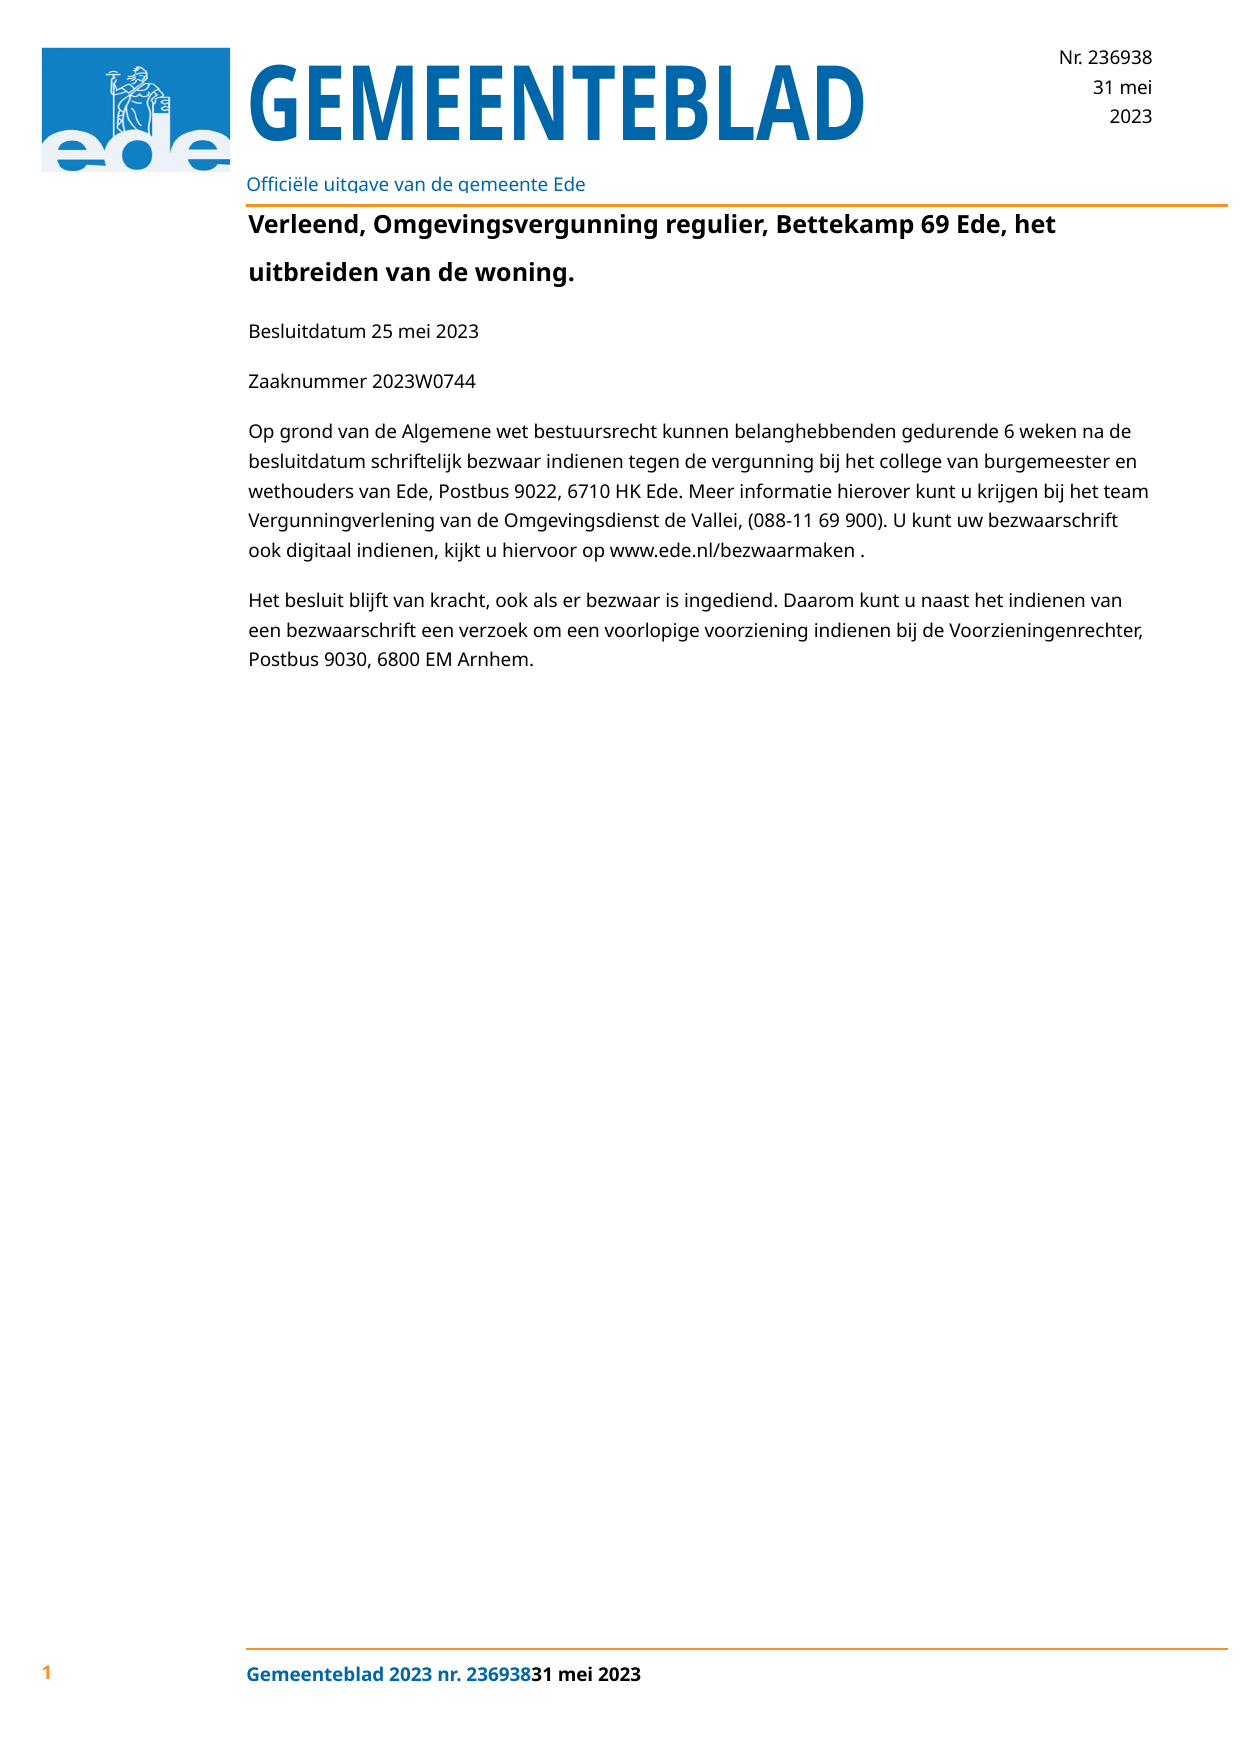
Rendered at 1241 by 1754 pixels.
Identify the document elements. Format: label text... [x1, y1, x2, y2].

text Verleend, Omgevingsvergunning regulier, Bettekamp 69 Ede, het uitbreiden van de woning. [248, 207, 1152, 288]
text Zaaknummer 2023W0744 [248, 368, 1152, 394]
text Het besluit blijft van kracht, ook als er bezwaar is ingediend. Daarom kunt u naast het indienen van een bezwaarschrift een verzoek om een voorlopige voorziening indienen bij de Voorzieningenrechter, Postbus 9030, 6800 EM Arnhem. [248, 587, 1152, 672]
text Op grond van de Algemene wet bestuursrecht kunnen belanghebbenden gedurende 6 weken na de besluitdatum schriftelijk bezwaar indienen tegen de vergunning bij het college van burgemeester en wethouders van Ede, Postbus 9022, 6710 HK Ede. Meer informatie hierover kunt u krijgen bij het team Vergunningverlening van de Omgevingsdienst de Vallei, (088-11 69 900). U kunt uw bezwaarschrift ook digitaal indienen, kijkt u hiervoor op www.ede.nl/bezwaarmaken . [248, 419, 1152, 563]
text Besluitdatum 25 mei 2023 [248, 318, 1152, 344]
picture [41, 47, 231, 172]
